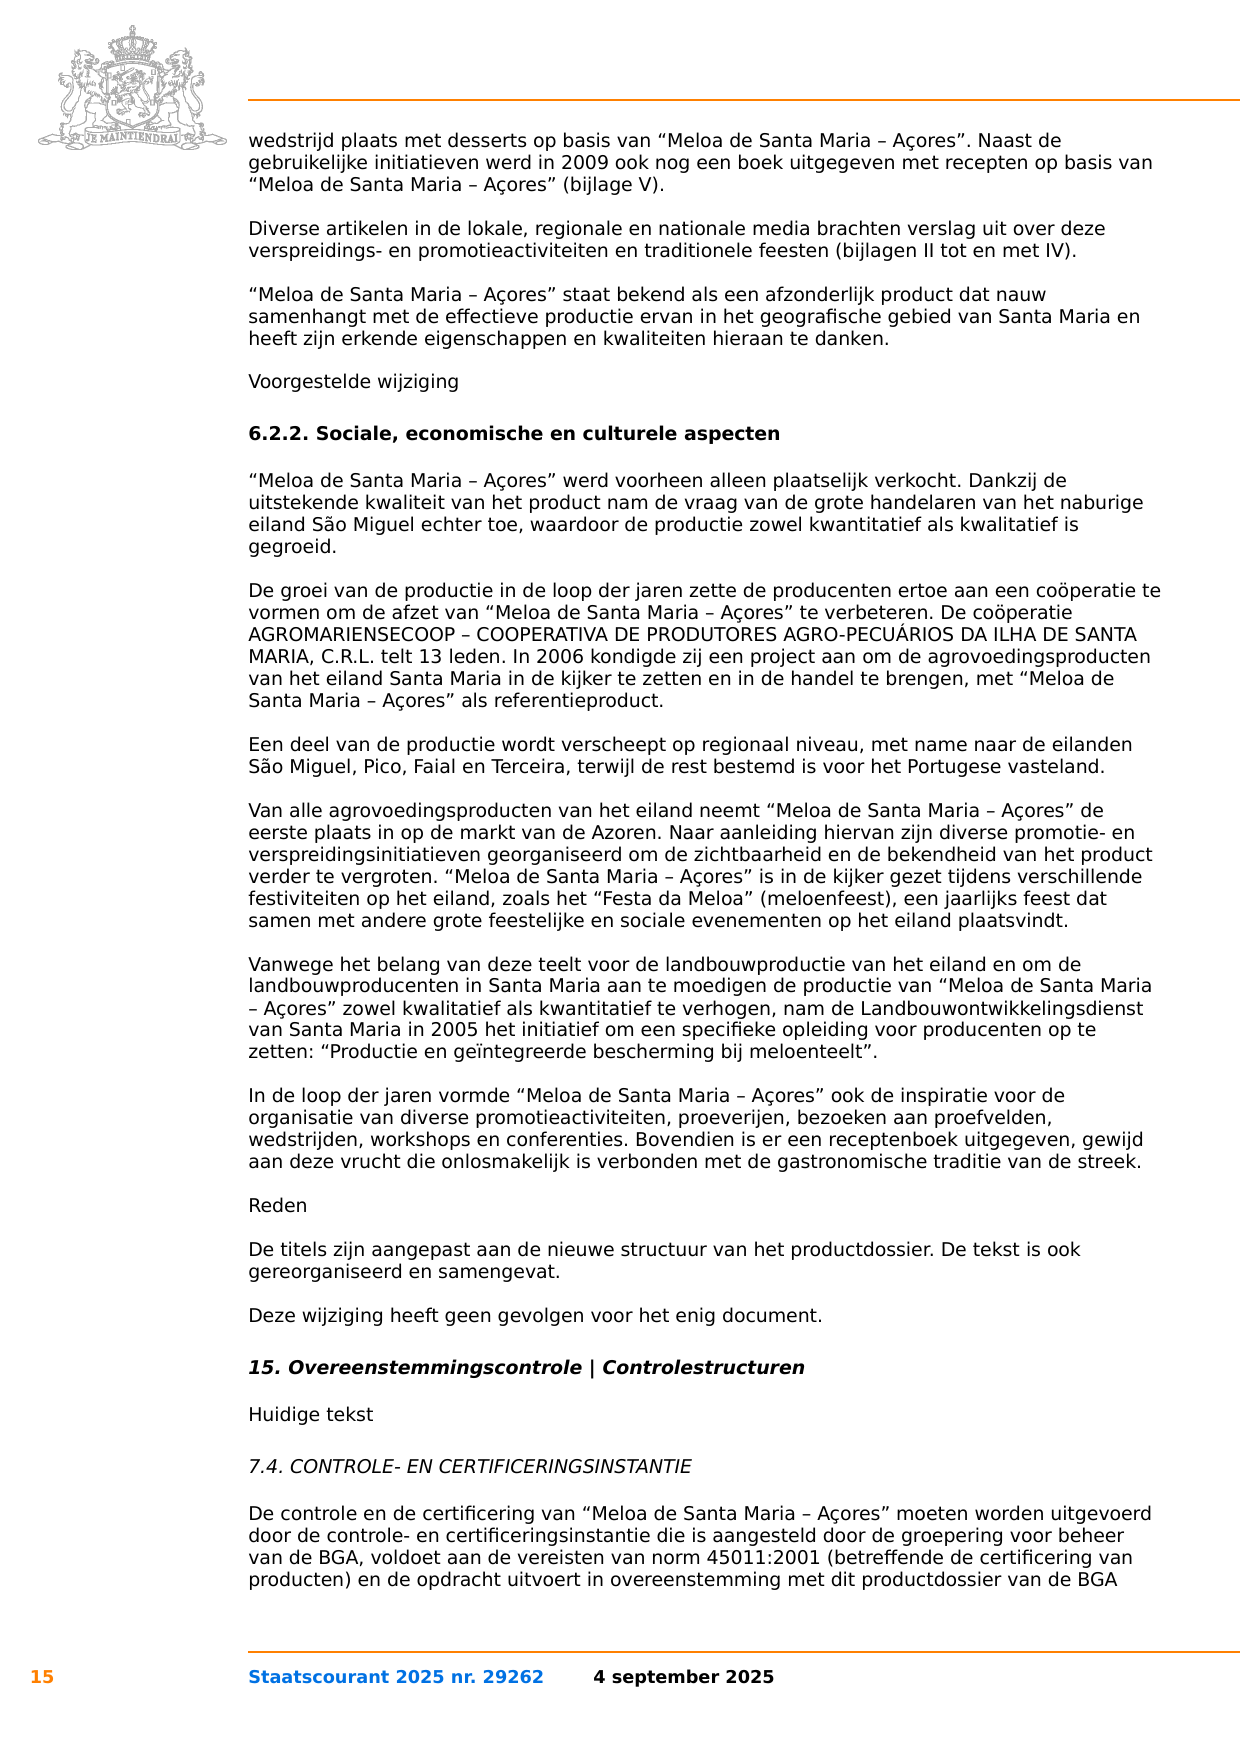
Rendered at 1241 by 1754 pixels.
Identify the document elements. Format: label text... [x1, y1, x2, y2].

text De titels zijn aangepast aan de nieuwe structuur van het productdossier. De tekst is ook gereorganiseerd en samengevat. [248, 1239, 1163, 1283]
text Deze wijziging heeft geen gevolgen voor het enig document. [248, 1305, 1163, 1327]
text Diverse artikelen in de lokale, regionale en nationale media brachten verslag uit over deze verspreidings- en promotieactiviteiten en traditionele feesten (bijlagen II tot en met IV). [248, 218, 1163, 262]
text In de loop der jaren vormde “Meloa de Santa Maria – Açores” ook de inspiratie voor de organisatie van diverse promotieactiviteiten, proeverijen, bezoeken aan proefvelden, wedstrijden, workshops en conferenties. Bovendien is er een receptenboek uitgegeven, gewijd aan deze vrucht die onlosmakelijk is verbonden met de gastronomische traditie van de streek. [248, 1085, 1163, 1173]
text De controle en de certificering van “Meloa de Santa Maria – Açores” moeten worden uitgevoerd door de controle- en certificeringsinstantie die is aangesteld door de groepering voor beheer van de BGA, voldoet aan de vereisten van norm 45011:2001 (betreffende de certificering van producten) en de opdracht uitvoert in overeenstemming met dit productdossier van de BGA [248, 1503, 1163, 1591]
subtitle 15. Overeenstemmingscontrole | Controlestructuren [248, 1357, 1163, 1379]
text Van alle agrovoedingsproducten van het eiland neemt “Meloa de Santa Maria – Açores” de eerste plaats in op de markt van de Azoren. Naar aanleiding hiervan zijn diverse promotie- en verspreidingsinitiatieven georganiseerd om de zichtbaarheid en de bekendheid van het product verder te vergroten. “Meloa de Santa Maria – Açores” is in de kijker gezet tijdens verschillende festiviteiten op het eiland, zoals het “Festa da Meloa” (meloenfeest), een jaarlijks feest dat samen met andere grote feestelijke en sociale evenementen op het eiland plaatsvindt. [248, 800, 1163, 932]
text Een deel van de productie wordt verscheept op regionaal niveau, met name naar de eilanden São Miguel, Pico, Faial en Terceira, terwijl de rest bestemd is voor het Portugese vasteland. [248, 734, 1163, 778]
text Voorgestelde wijziging [248, 371, 1163, 393]
text Reden [248, 1195, 1163, 1217]
subtitle 6.2.2. Sociale, economische en culturele aspecten [248, 423, 1163, 445]
text Vanwege het belang van deze teelt voor de landbouwproductie van het eiland en om de landbouwproducenten in Santa Maria aan te moedigen de productie van “Meloa de Santa Maria – Açores” zowel kwalitatief als kwantitatief te verhogen, nam de Landbouwontwikkelingsdienst van Santa Maria in 2005 het initiatief om een specifieke opleiding voor producenten op te zetten: “Productie en geïntegreerde bescherming bij meloenteelt”. [248, 953, 1163, 1063]
text “Meloa de Santa Maria – Açores” werd voorheen alleen plaatselijk verkocht. Dankzij de uitstekende kwaliteit van het product nam de vraag van de grote handelaren van het naburige eiland São Miguel echter toe, waardoor de productie zowel kwantitatief als kwalitatief is gegroeid. [248, 470, 1163, 558]
text Huidige tekst [248, 1404, 1163, 1426]
text wedstrijd plaats met desserts op basis van “Meloa de Santa Maria – Açores”. Naast de gebruikelijke initiatieven werd in 2009 ook nog een boek uitgegeven met recepten op basis van “Meloa de Santa Maria – Açores” (bijlage V). [248, 130, 1163, 196]
subtitle 7.4. CONTROLE- EN CERTIFICERINGSINSTANTIE [248, 1456, 1163, 1478]
text De groei van de productie in de loop der jaren zette de producenten ertoe aan een coöperatie te vormen om de afzet van “Meloa de Santa Maria – Açores” te verbeteren. De coöperatie AGROMARIENSECOOP – COOPERATIVA DE PRODUTORES AGRO-PECUÁRIOS DA ILHA DE SANTA MARIA, C.R.L. telt 13 leden. In 2006 kondigde zij een project aan om de agrovoedingsproducten van het eiland Santa Maria in de kijker te zetten en in de handel te brengen, met “Meloa de Santa Maria – Açores” als referentieproduct. [248, 580, 1163, 712]
picture [38, 25, 227, 150]
text “Meloa de Santa Maria – Açores” staat bekend als een afzonderlijk product dat nauw samenhangt met de effectieve productie ervan in het geografische gebied van Santa Maria en heeft zijn erkende eigenschappen en kwaliteiten hieraan te danken. [248, 283, 1163, 349]
